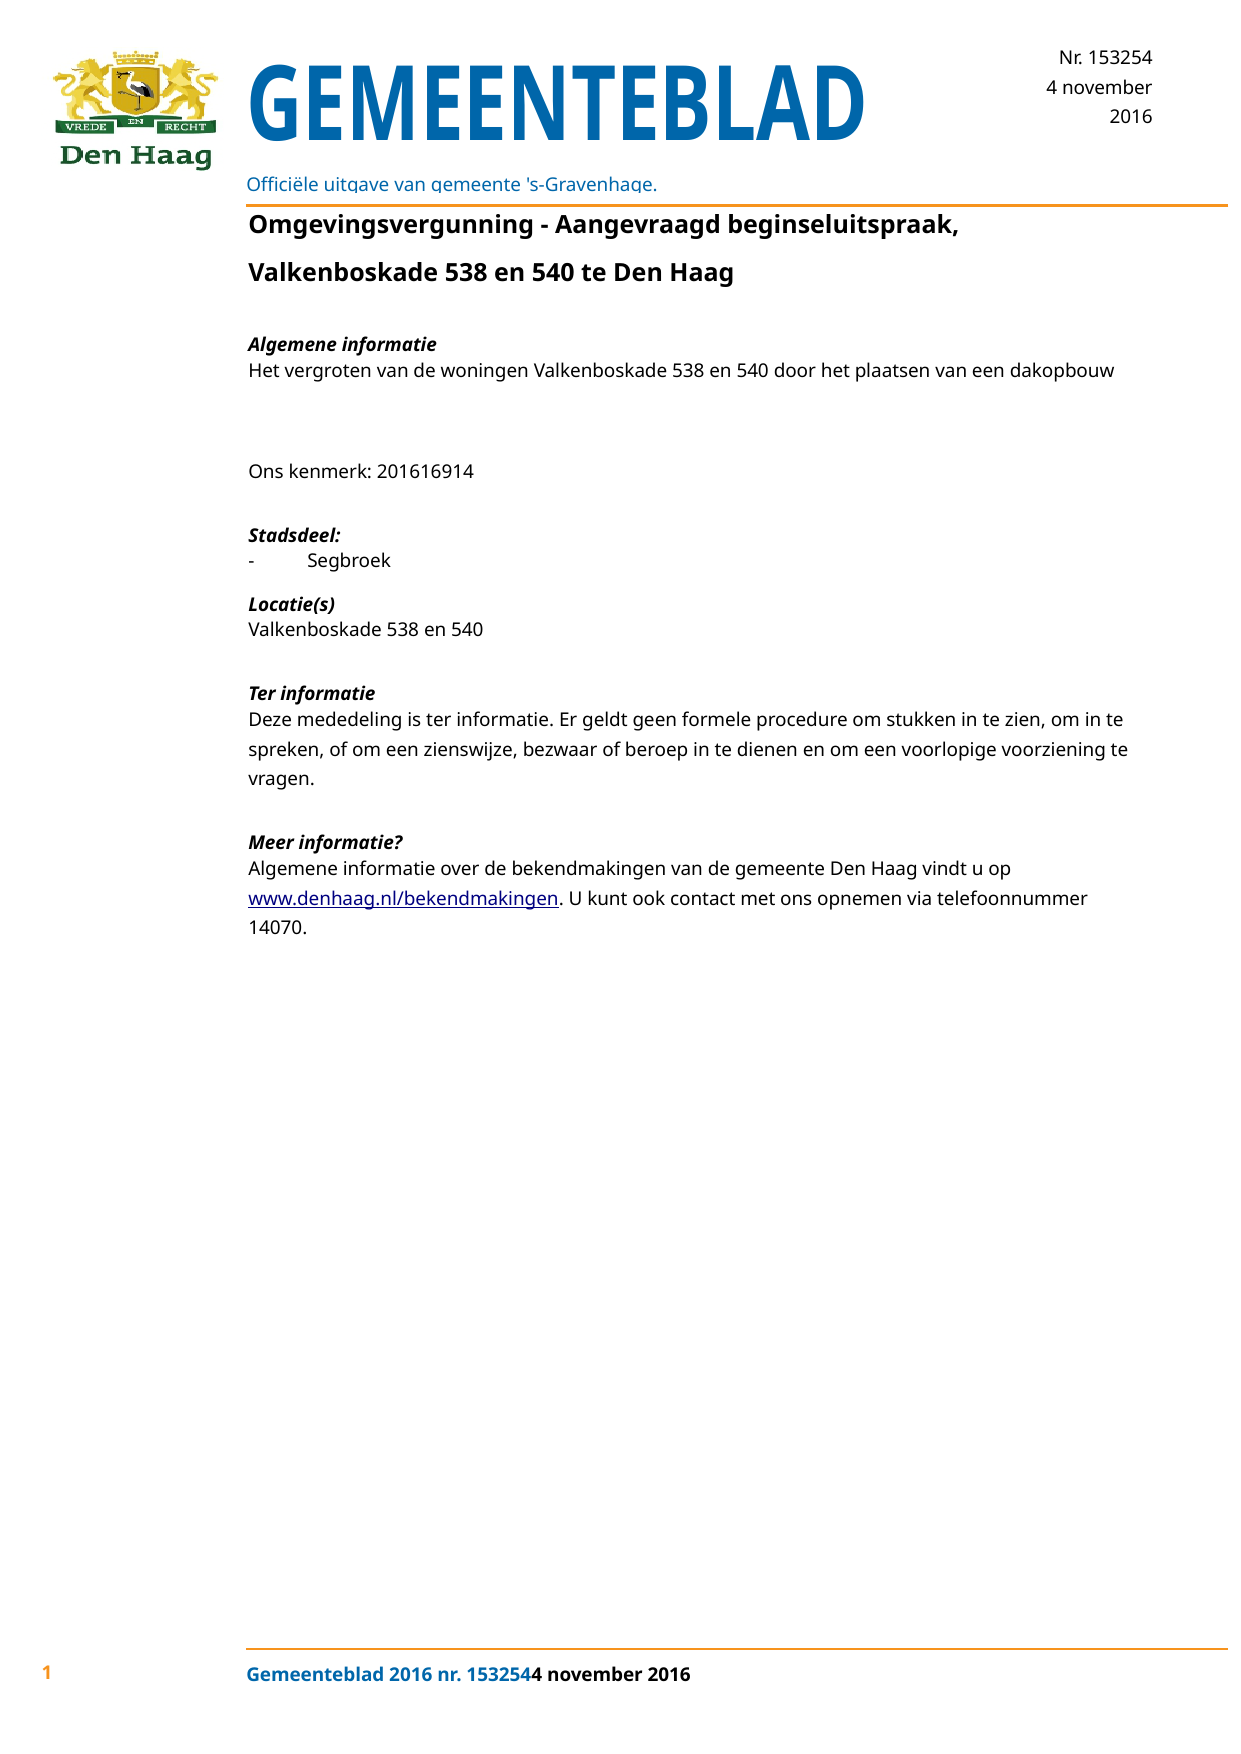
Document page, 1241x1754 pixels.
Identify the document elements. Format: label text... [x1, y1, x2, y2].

picture [41, 47, 231, 172]
text Het vergroten van de woningen Valkenboskade 538 en 540 door het plaatsen van een dakopbouw [248, 357, 1152, 383]
text Locatie(s) [248, 591, 1152, 617]
text Meer informatie? [248, 829, 1152, 855]
text Ter informatie [248, 681, 1152, 706]
text Algemene informatie [248, 331, 1152, 357]
text Deze mededeling is ter informatie. Er geldt geen formele procedure om stukken in te zien, om in te spreken, of om een zienswijze, bezwaar of beroep in te dienen en om een voorlopige voorziening te vragen. [248, 706, 1152, 791]
text Ons kenmerk: 201616914 [248, 458, 1152, 484]
text Valkenboskade 538 en 540 [248, 617, 1152, 642]
text Omgevingsvergunning - Aangevraagd beginseluitspraak, Valkenboskade 538 en 540 te Den Haag [248, 207, 1152, 288]
text Stadsdeel: [248, 522, 1152, 548]
list Segbroek [248, 548, 1152, 573]
text Algemene informatie over de bekendmakingen van de gemeente Den Haag vindt u op www.denhaag.nl/bekendmakingen. U kunt ook contact met ons opnemen via telefoonnummer 14070. [248, 855, 1152, 940]
